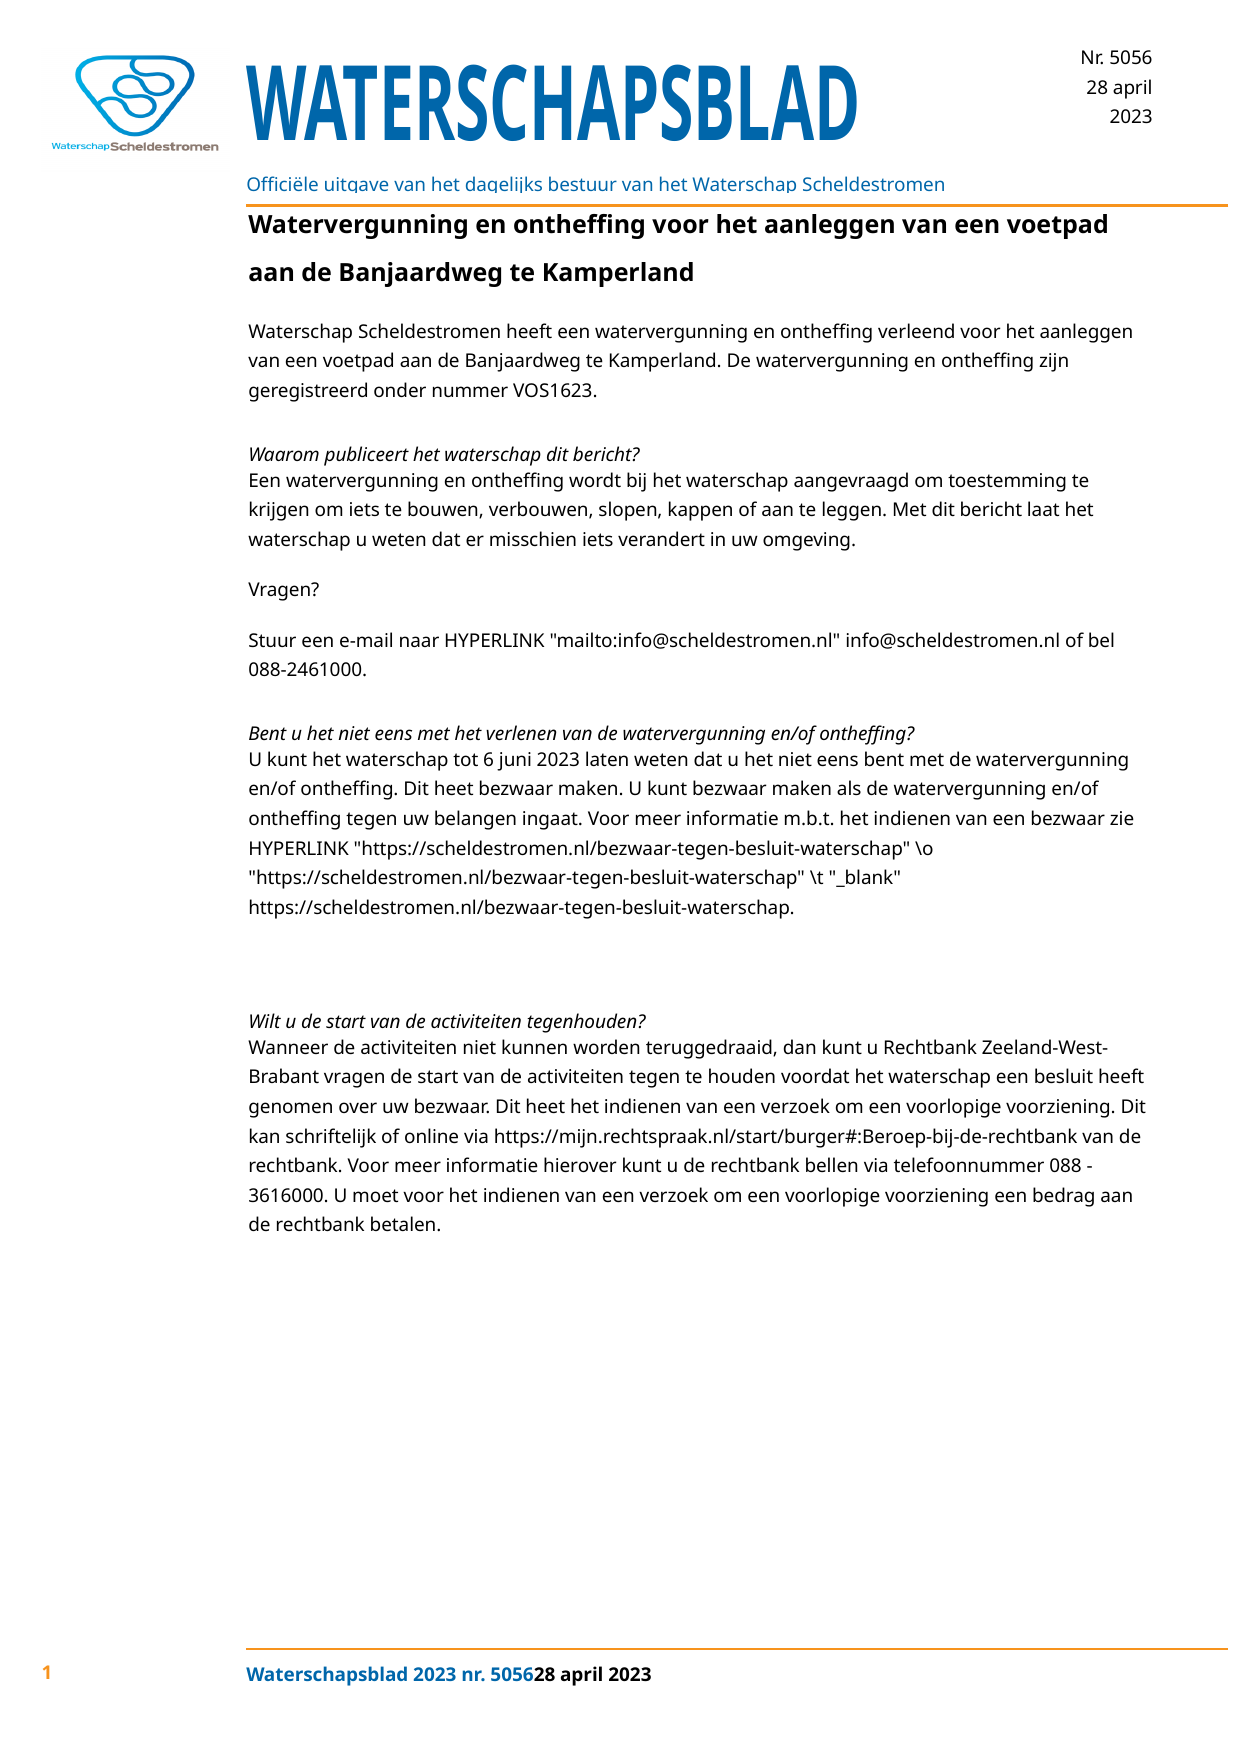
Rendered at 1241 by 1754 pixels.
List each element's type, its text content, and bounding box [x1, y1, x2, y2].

text Vragen? [248, 576, 1152, 602]
text Een watervergunning en ontheffing wordt bij het waterschap aangevraagd om toestemming te krijgen om iets te bouwen, verbouwen, slopen, kappen of aan te leggen. Met dit bericht laat het waterschap u weten dat er misschien iets verandert in uw omgeving. [248, 467, 1152, 552]
text Waarom publiceert het waterschap dit bericht? [248, 441, 1152, 467]
picture [41, 47, 231, 172]
text Watervergunning en ontheffing voor het aanleggen van een voetpad aan de Banjaardweg te Kamperland [248, 207, 1152, 288]
text Wilt u de start van de activiteiten tegenhouden? [248, 1008, 1152, 1034]
text U kunt het waterschap tot 6 juni 2023 laten weten dat u het niet eens bent met de watervergunning en/of ontheffing. Dit heet bezwaar maken. U kunt bezwaar maken als de watervergunning en/of ontheffing tegen uw belangen ingaat. Voor meer informatie m.b.t. het indienen van een bezwaar zie HYPERLINK "https://scheldestromen.nl/bezwaar-tegen-besluit-waterschap" \o "https://scheldestromen.nl/bezwaar-tegen-besluit-waterschap" \t "_blank" https://scheldestromen.nl/bezwaar-tegen-besluit-waterschap. [248, 746, 1152, 920]
text Wanneer de activiteiten niet kunnen worden teruggedraaid, dan kunt u Rechtbank Zeeland-West-Brabant vragen de start van de activiteiten tegen te houden voordat het waterschap een besluit heeft genomen over uw bezwaar. Dit heet het indienen van een verzoek om een voorlopige voorziening. Dit kan schriftelijk of online via https://mijn.rechtspraak.nl/start/burger#:Beroep-bij-de-rechtbank van de rechtbank. Voor meer informatie hierover kunt u de rechtbank bellen via telefoonnummer 088 - 3616000. U moet voor het indienen van een verzoek om een voorlopige voorziening een bedrag aan de rechtbank betalen. [248, 1034, 1152, 1237]
text Waterschap Scheldestromen heeft een watervergunning en ontheffing verleend voor het aanleggen van een voetpad aan de Banjaardweg te Kamperland. De watervergunning en ontheffing zijn geregistreerd onder nummer VOS1623. [248, 318, 1152, 403]
text Bent u het niet eens met het verlenen van de watervergunning en/of ontheffing? [248, 720, 1152, 746]
text Stuur een e-mail naar HYPERLINK "mailto:info@scheldestromen.nl" info@scheldestromen.nl of bel 088-2461000. [248, 627, 1152, 682]
